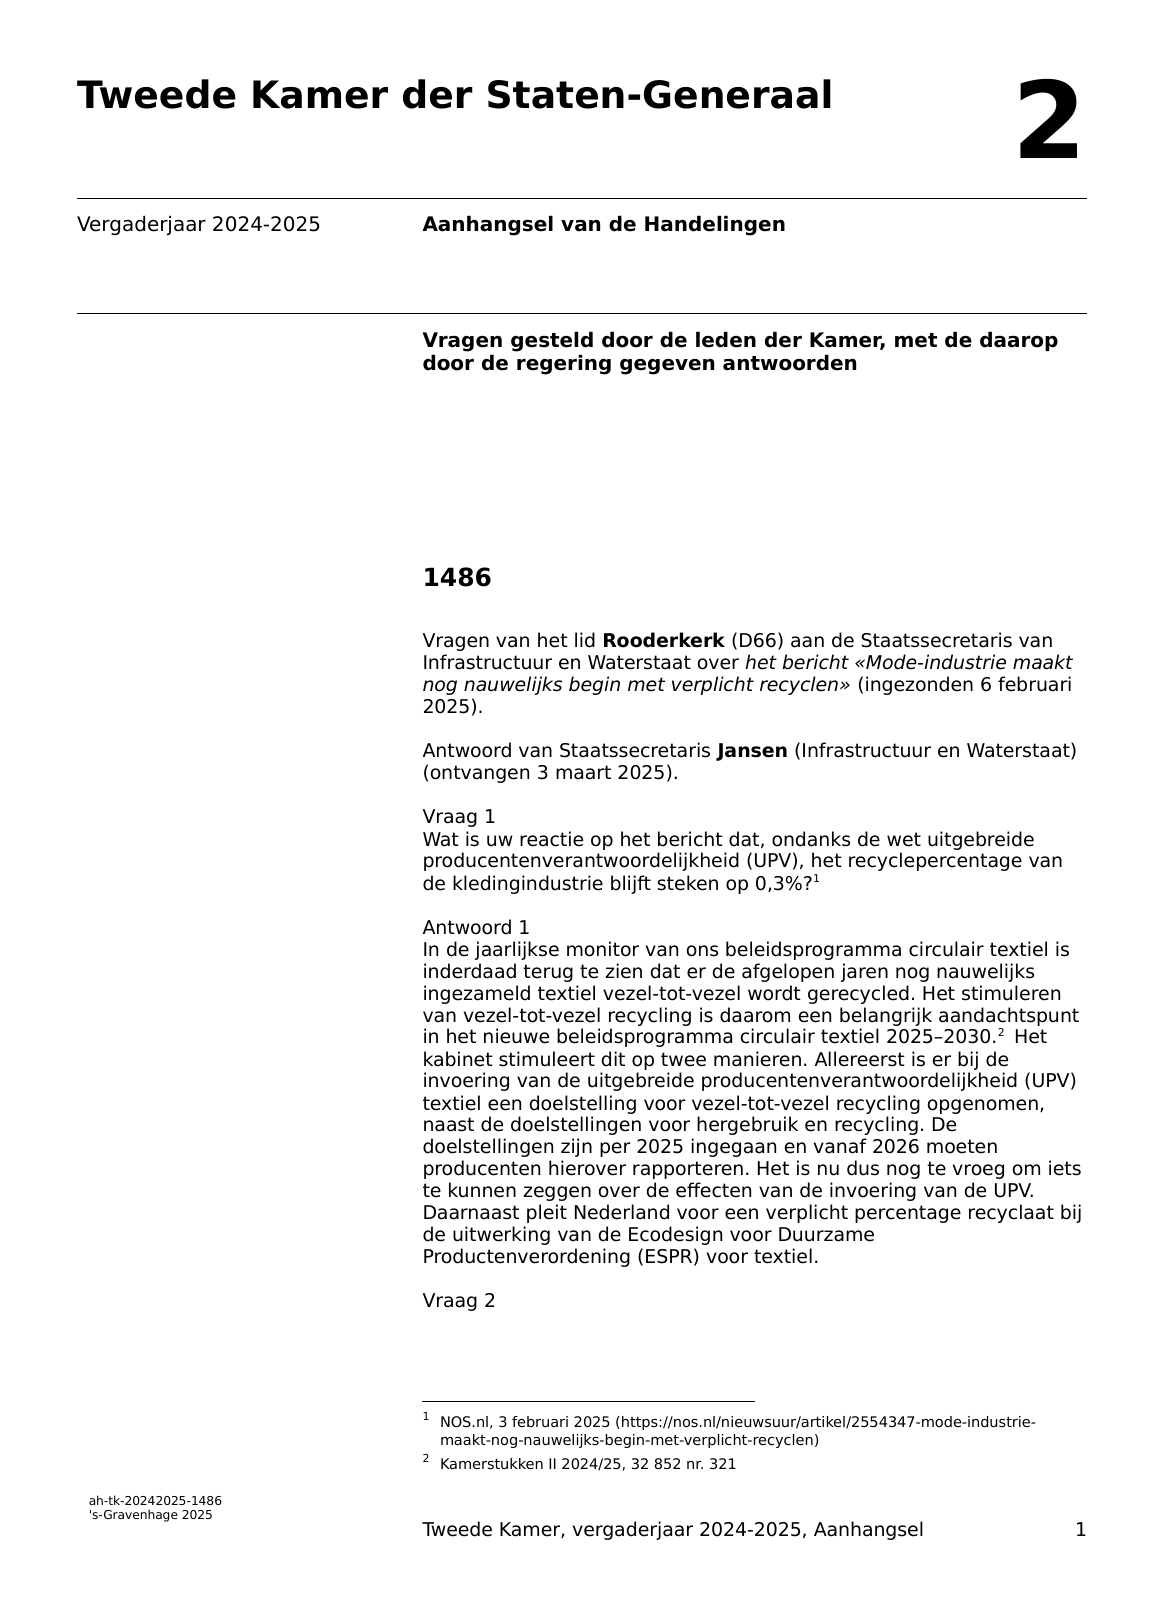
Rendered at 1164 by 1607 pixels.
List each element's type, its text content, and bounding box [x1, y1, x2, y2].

table_header 2 [886, 59, 1087, 198]
text 1486 [422, 563, 1087, 592]
table_cell [77, 314, 422, 375]
text Wat is uw reactie op het bericht dat, ondanks de wet uitgebreide producentenverantwoordelijkheid (UPV), het recyclepercentage van de kledingindustrie blijft steken op 0,3%? [422, 828, 1087, 894]
table_cell Aanhangsel van de Handelingen [422, 199, 1087, 313]
text Vraag 1 [422, 806, 1087, 828]
text Vragen van het lid Rooderkerk (D66) aan de Staatssecretaris van Infrastructuur en Waterstaat over het bericht «Mode-industrie maakt nog nauwelijks begin met verplicht recyclen» (ingezonden 6 februari 2025). [422, 630, 1087, 718]
table_cell Vragen gesteld door de leden der Kamer, met de daarop door de regering gegeven antwoorden [422, 314, 1087, 375]
table_header Tweede Kamer der Staten-Generaal [77, 59, 886, 198]
text Kamerstukken II 2024/25, 32 852 nr. 321 [422, 1452, 1087, 1474]
text In de jaarlijkse monitor van ons beleidsprogramma circulair textiel is inderdaad terug te zien dat er de afgelopen jaren nog nauwelijks ingezameld textiel vezel-tot-vezel wordt gerecycled. Het stimuleren van vezel-tot-vezel recycling is daarom een belangrijk aandachtspunt in het nieuwe beleidsprogramma circulair textiel 2025–2030. Het kabinet stimuleert dit op twee manieren. Allereerst is er bij de invoering van de uitgebreide producentenverantwoordelijkheid (UPV) textiel een doelstelling voor vezel-tot-vezel recycling opgenomen, naast de doelstellingen voor hergebruik en recycling. De doelstellingen zijn per 2025 ingegaan en vanaf 2026 moeten producenten hierover rapporteren. Het is nu dus nog te vroeg om iets te kunnen zeggen over de effecten van de invoering van de UPV. Daarnaast pleit Nederland voor een verplicht percentage recyclaat bij de uitwerking van de Ecodesign voor Duurzame Productenverordening (ESPR) voor textiel. [422, 938, 1087, 1268]
text NOS.nl, 3 februari 2025 (https://nos.nl/nieuwsuur/artikel/2554347-mode-industrie-maakt-nog-nauwelijks-begin-met-verplicht-recyclen) [422, 1410, 1087, 1449]
table_cell Vergaderjaar 2024-2025 [77, 199, 422, 313]
text Antwoord van Staatssecretaris Jansen (Infrastructuur en Waterstaat) (ontvangen 3 maart 2025). [422, 740, 1087, 784]
text 's-Gravenhage 2025 [88, 1508, 323, 1522]
text Antwoord 1 [422, 917, 1087, 938]
text Vraag 2 [422, 1290, 1087, 1312]
text ah-tk-20242025-1486 [88, 1494, 323, 1508]
